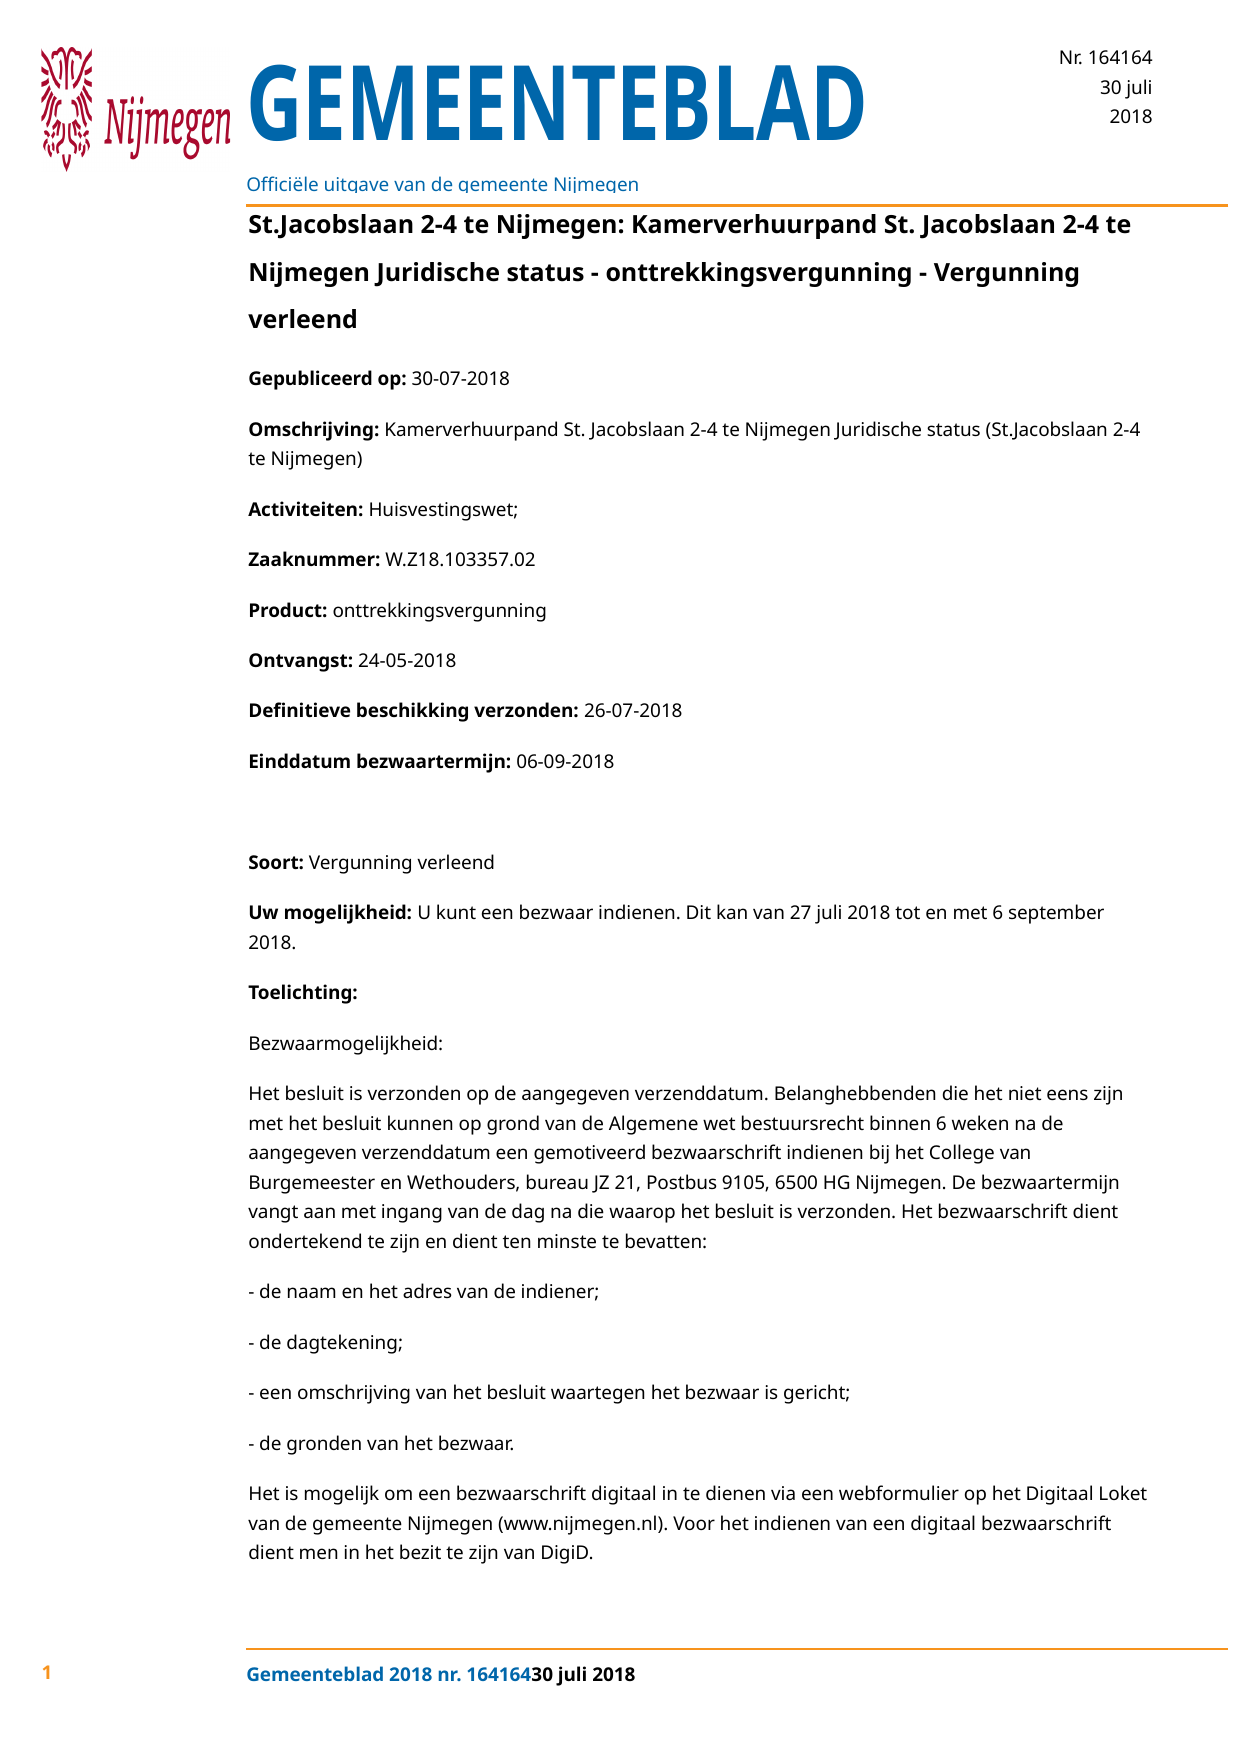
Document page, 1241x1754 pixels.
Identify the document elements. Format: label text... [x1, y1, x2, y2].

text Ontvangst: 24-05-2018 [248, 647, 1152, 673]
text Activiteiten: Huisvestingswet; [248, 496, 1152, 522]
picture [41, 47, 231, 172]
text Einddatum bezwaartermijn: 06-09-2018 [248, 748, 1152, 774]
text Uw mogelijkheid: U kunt een bezwaar indienen. Dit kan van 27 juli 2018 tot en met 6 september 2018. [248, 899, 1152, 954]
text Het besluit is verzonden op de aangegeven verzenddatum. Belanghebbenden die het niet eens zijn met het besluit kunnen op grond van de Algemene wet bestuursrecht binnen 6 weken na de aangegeven verzenddatum een gemotiveerd bezwaarschrift indienen bij het College van Burgemeester en Wethouders, bureau JZ 21, Postbus 9105, 6500 HG Nijmegen. De bezwaartermijn vangt aan met ingang van de dag na die waarop het besluit is verzonden. Het bezwaarschrift dient ondertekend te zijn en dient ten minste te bevatten: [248, 1080, 1152, 1254]
text Definitieve beschikking verzonden: 26-07-2018 [248, 698, 1152, 723]
text Het is mogelijk om een bezwaarschrift digitaal in te dienen via een webformulier op het Digitaal Loket van de gemeente Nijmegen (www.nijmegen.nl). Voor het indienen van een digitaal bezwaarschrift dient men in het bezit te zijn van DigiD. [248, 1480, 1152, 1565]
text - de dagtekening; [248, 1329, 1152, 1354]
text Toelichting: [248, 979, 1152, 1005]
text Bezwaarmogelijkheid: [248, 1030, 1152, 1055]
text - de naam en het adres van de indiener; [248, 1278, 1152, 1304]
text - een omschrijving van het besluit waartegen het bezwaar is gericht; [248, 1379, 1152, 1405]
text Zaaknummer: W.Z18.103357.02 [248, 546, 1152, 572]
text Soort: Vergunning verleend [248, 849, 1152, 874]
text Gepubliceerd op: 30-07-2018 [248, 366, 1152, 391]
text Omschrijving: Kamerverhuurpand St. Jacobslaan 2-4 te Nijmegen Juridische status (St.Jacobslaan 2-4 te Nijmegen) [248, 416, 1152, 471]
text - de gronden van het bezwaar. [248, 1430, 1152, 1455]
text St.Jacobslaan 2-4 te Nijmegen: Kamerverhuurpand St. Jacobslaan 2-4 te Nijmegen Juridische status - onttrekkingsvergunning - Vergunning verleend [248, 207, 1152, 336]
text Product: onttrekkingsvergunning [248, 597, 1152, 622]
